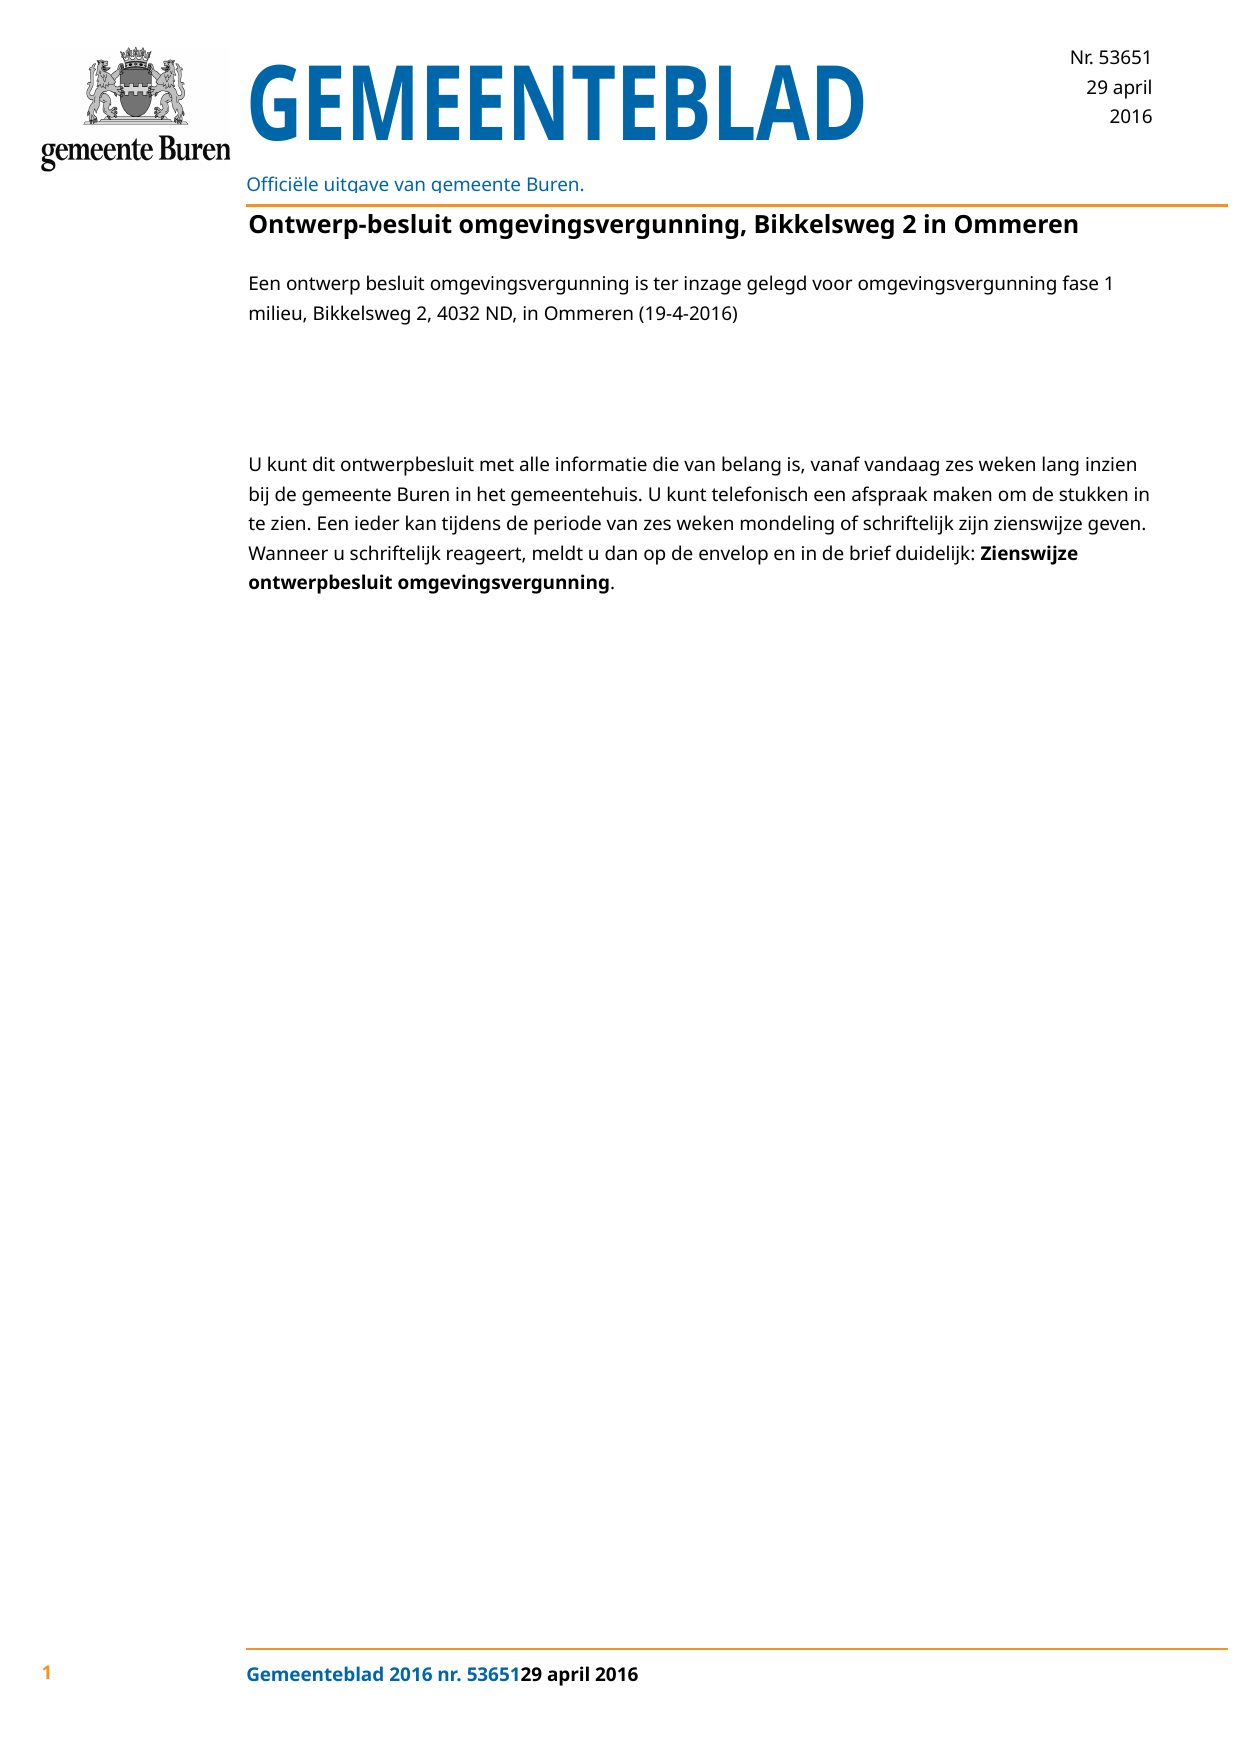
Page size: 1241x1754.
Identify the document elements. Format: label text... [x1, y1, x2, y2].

picture [41, 47, 231, 172]
text Ontwerp-besluit omgevingsvergunning, Bikkelsweg 2 in Ommeren [248, 207, 1152, 241]
text U kunt dit ontwerpbesluit met alle informatie die van belang is, vanaf vandaag zes weken lang inzien bij de gemeente Buren in het gemeentehuis. U kunt telefonisch een afspraak maken om de stukken in te zien. Een ieder kan tijdens de periode van zes weken mondeling of schriftelijk zijn zienswijze geven. Wanneer u schriftelijk reageert, meldt u dan op de envelop en in de brief duidelijk: Zienswijze ontwerpbesluit omgevingsvergunning. [248, 451, 1152, 595]
text Een ontwerp besluit omgevingsvergunning is ter inzage gelegd voor omgevingsvergunning fase 1 milieu, Bikkelsweg 2, 4032 ND, in Ommeren (19-4-2016) [248, 270, 1152, 326]
